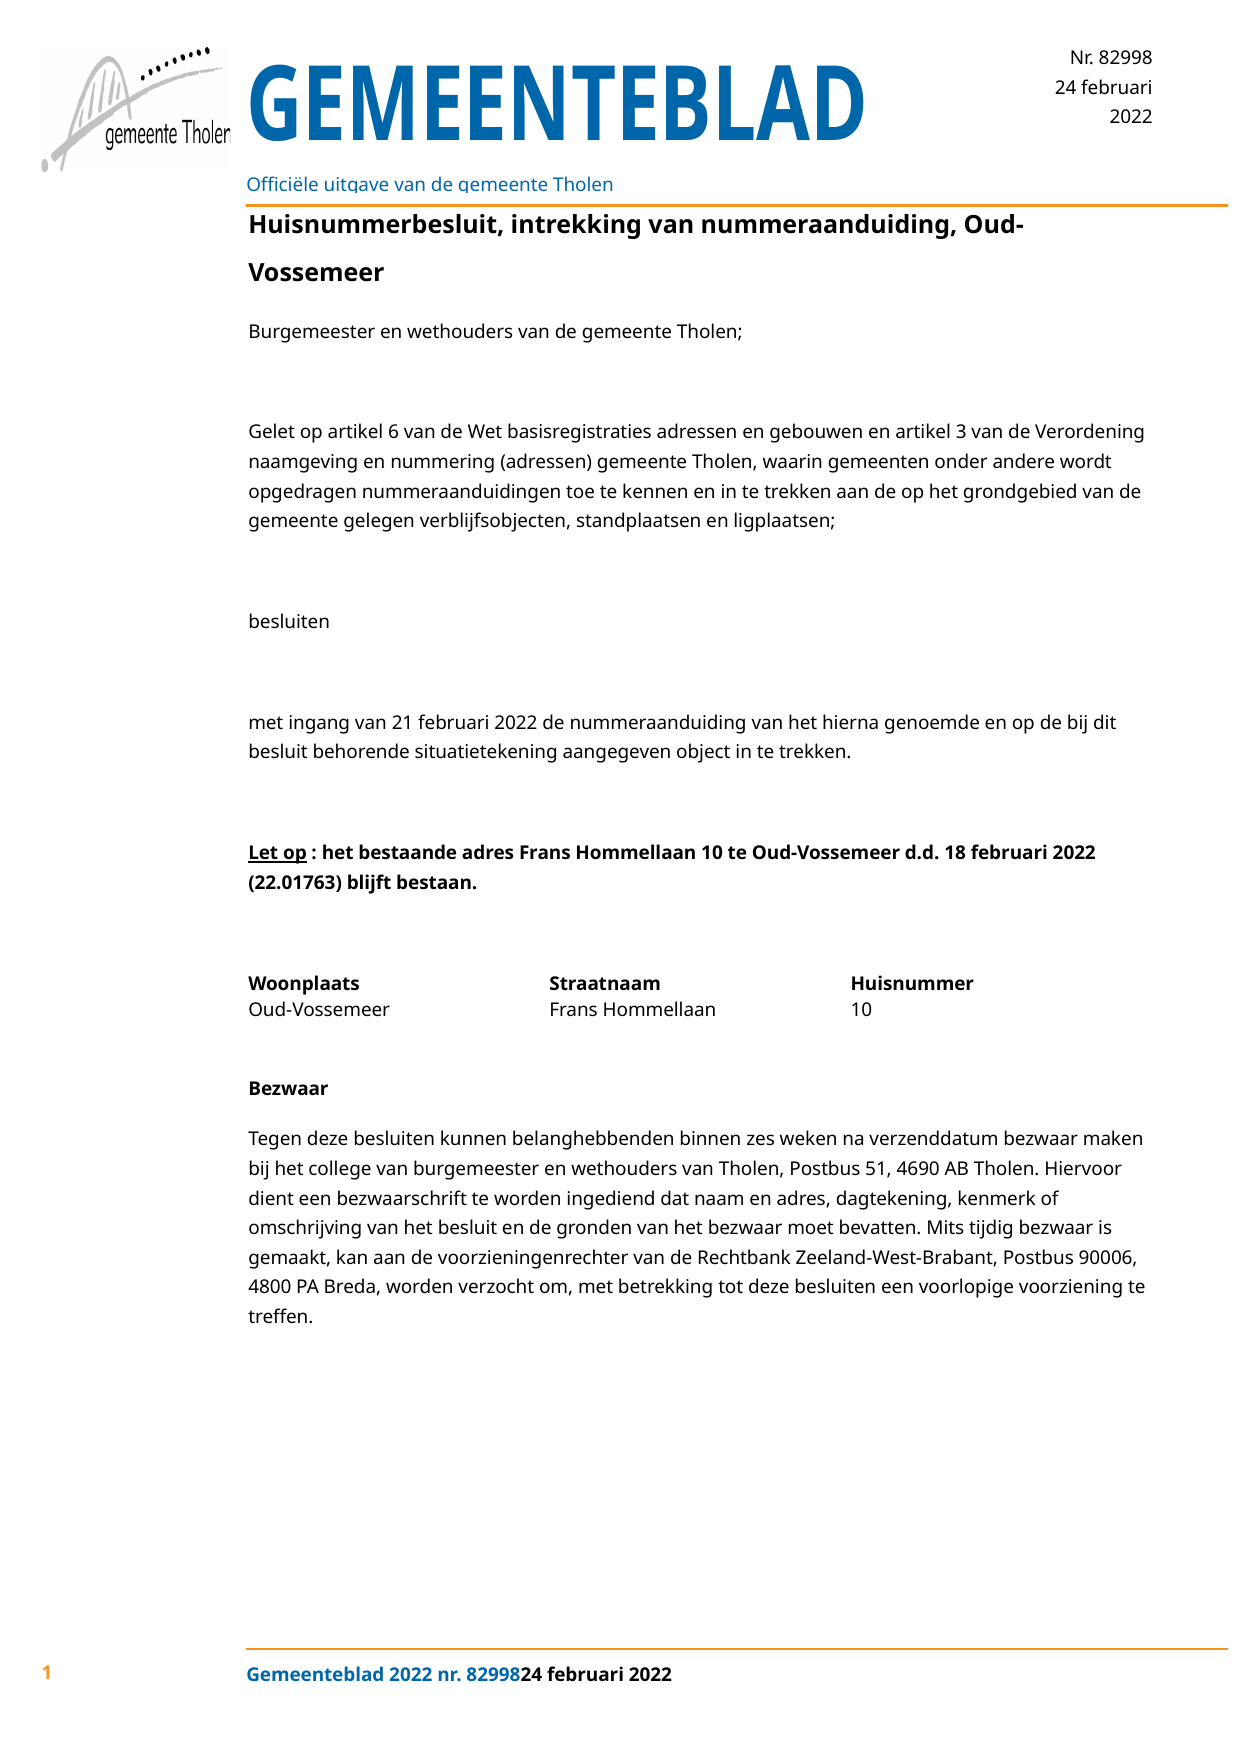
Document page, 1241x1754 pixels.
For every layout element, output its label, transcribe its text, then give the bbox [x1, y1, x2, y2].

table_header Straatnaam [549, 970, 850, 996]
text Huisnummerbesluit, intrekking van nummeraanduiding, Oud-Vossemeer [248, 207, 1152, 288]
text Tegen deze besluiten kunnen belanghebbenden binnen zes weken na verzenddatum bezwaar maken bij het college van burgemeester en wethouders van Tholen, Postbus 51, 4690 AB Tholen. Hiervoor dient een bezwaarschrift te worden ingediend dat naam en adres, dagtekening, kenmerk of omschrijving van het besluit en de gronden van het bezwaar moet bevatten. Mits tijdig bezwaar is gemaakt, kan aan de voorzieningenrechter van de Rechtbank Zeeland-West-Brabant, Postbus 90006, 4800 PA Breda, worden verzocht om, met betrekking tot deze besluiten een voorlopige voorziening te treffen. [248, 1126, 1152, 1329]
picture [41, 47, 231, 172]
table_header Woonplaats [248, 970, 549, 996]
table_header Huisnummer [850, 970, 1152, 996]
text Burgemeester en wethouders van de gemeente Tholen; [248, 318, 1152, 344]
text besluiten [248, 608, 1152, 634]
table_cell 10 [850, 996, 1152, 1022]
text Gelet op artikel 6 van de Wet basisregistraties adressen en gebouwen en artikel 3 van de Verordening naamgeving en nummering (adressen) gemeente Tholen, waarin gemeenten onder andere wordt opgedragen nummeraanduidingen toe te kennen en in te trekken aan de op het grondgebied van de gemeente gelegen verblijfsobjecten, standplaatsen en ligplaatsen; [248, 419, 1152, 533]
table_cell Frans Hommellaan [549, 996, 850, 1022]
text met ingang van 21 februari 2022 de nummeraanduiding van het hierna genoemde en op de bij dit besluit behorende situatietekening aangegeven object in te trekken. [248, 709, 1152, 764]
text Let op : het bestaande adres Frans Hommellaan 10 te Oud-Vossemeer d.d. 18 februari 2022 (22.01763) blijft bestaan. [248, 839, 1152, 895]
table_cell Oud-Vossemeer [248, 996, 549, 1022]
text Bezwaar [248, 1075, 1152, 1101]
